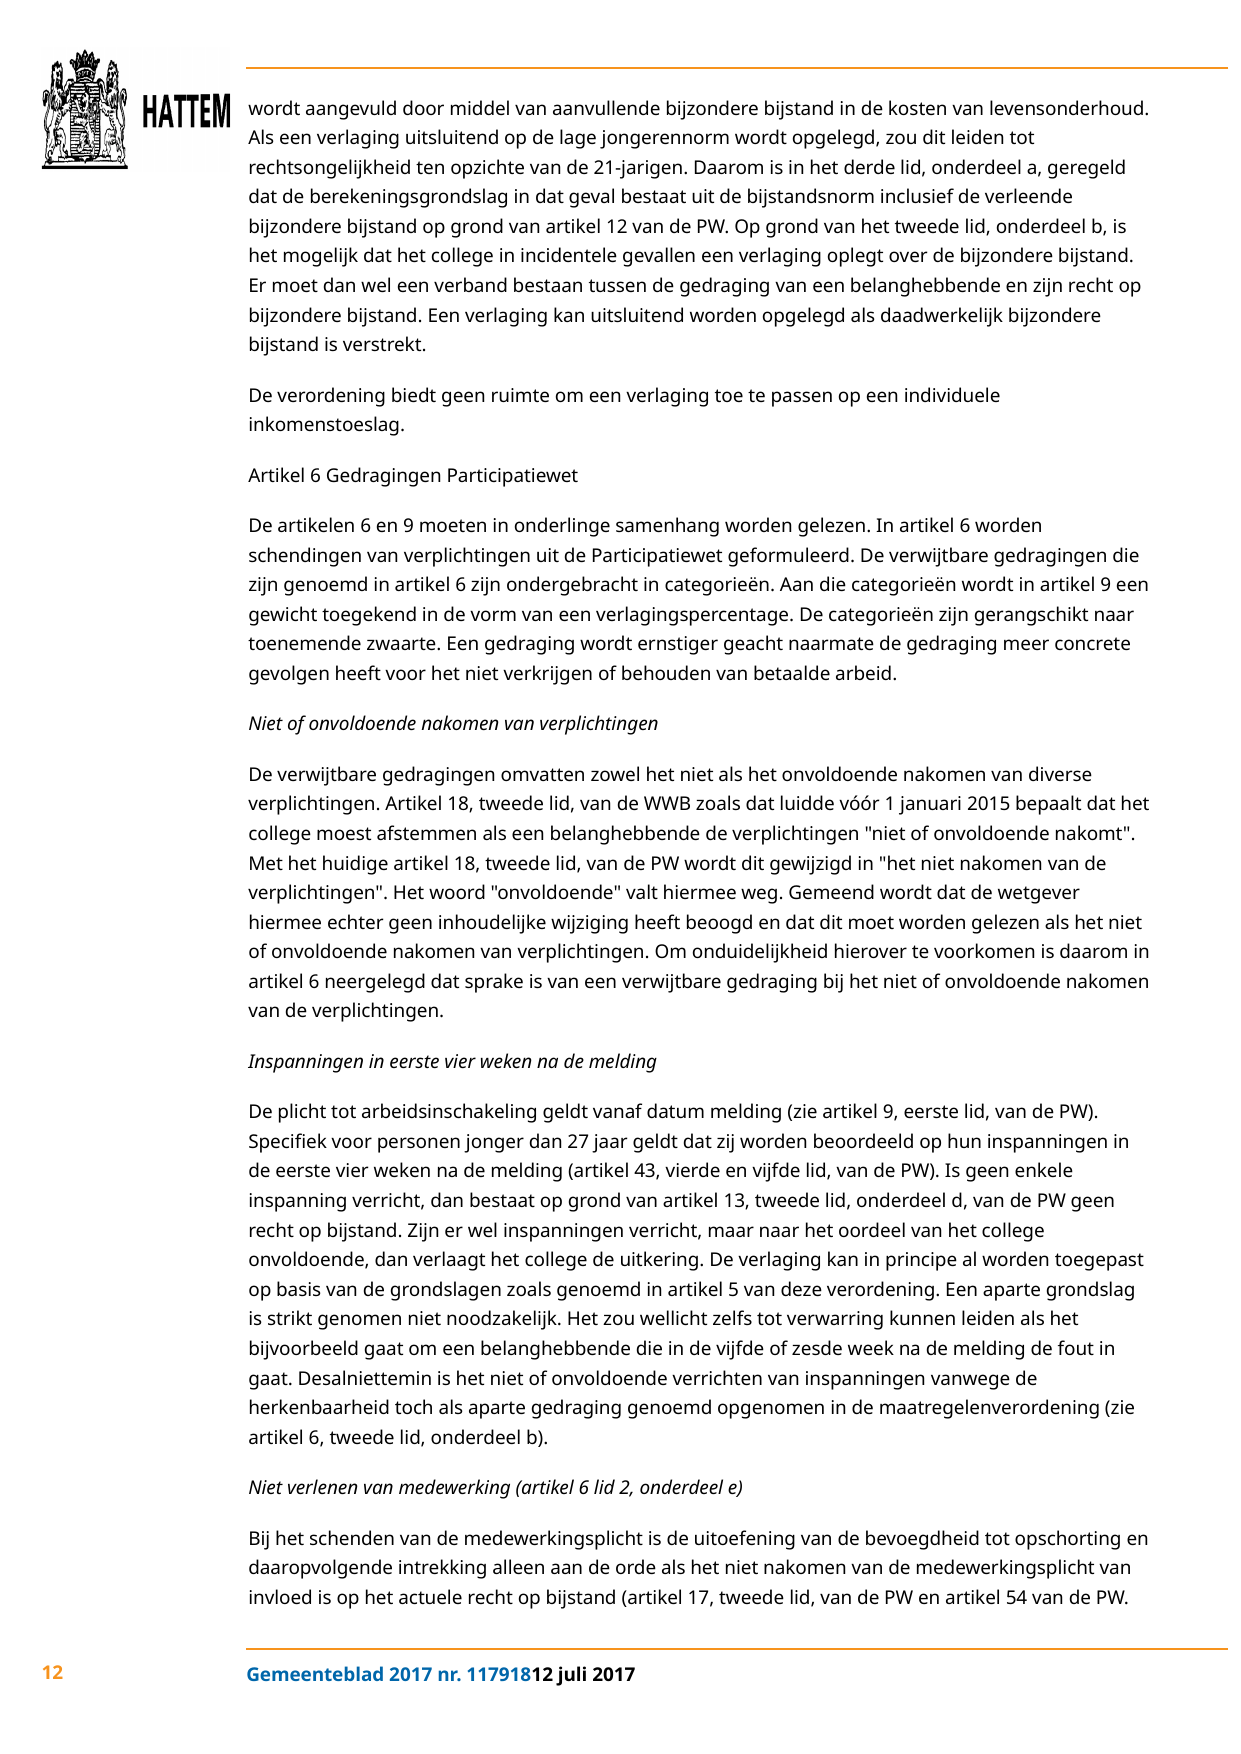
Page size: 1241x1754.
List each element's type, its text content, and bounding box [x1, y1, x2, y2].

text Artikel 6 Gedragingen Participatiewet [248, 462, 1152, 488]
text Bij het schenden van de medewerkingsplicht is de uitoefening van de bevoegdheid tot opschorting en daaropvolgende intrekking alleen aan de orde als het niet nakomen van de medewerkingsplicht van invloed is op het actuele recht op bijstand (artikel 17, tweede lid, van de PW en artikel 54 van de PW. [248, 1525, 1152, 1610]
text Niet verlenen van medewerking (artikel 6 lid 2, onderdeel e) [248, 1474, 1152, 1500]
text wordt aangevuld door middel van aanvullende bijzondere bijstand in de kosten van levensonderhoud. Als een verlaging uitsluitend op de lage jongerennorm wordt opgelegd, zou dit leiden tot rechtsongelijkheid ten opzichte van de 21-jarigen. Daarom is in het derde lid, onderdeel a, geregeld dat de berekeningsgrondslag in dat geval bestaat uit de bijstandsnorm inclusief de verleende bijzondere bijstand op grond van artikel 12 van de PW. Op grond van het tweede lid, onderdeel b, is het mogelijk dat het college in incidentele gevallen een verlaging oplegt over de bijzondere bijstand. Er moet dan wel een verband bestaan tussen de gedraging van een belanghebbende en zijn recht op bijzondere bijstand. Een verlaging kan uitsluitend worden opgelegd als daadwerkelijk bijzondere bijstand is verstrekt. [248, 95, 1152, 357]
text Inspanningen in eerste vier weken na de melding [248, 1048, 1152, 1074]
text De verordening biedt geen ruimte om een verlaging toe te passen op een individuele inkomenstoeslag. [248, 382, 1152, 437]
text Niet of onvoldoende nakomen van verplichtingen [248, 711, 1152, 736]
text De verwijtbare gedragingen omvatten zowel het niet als het onvoldoende nakomen van diverse verplichtingen. Artikel 18, tweede lid, van de WWB zoals dat luidde vóór 1 januari 2015 bepaalt dat het college moest afstemmen als een belanghebbende de verplichtingen "niet of onvoldoende nakomt". Met het huidige artikel 18, tweede lid, van de PW wordt dit gewijzigd in "het niet nakomen van de verplichtingen". Het woord "onvoldoende" valt hiermee weg. Gemeend wordt dat de wetgever hiermee echter geen inhoudelijke wijziging heeft beoogd en dat dit moet worden gelezen als het niet of onvoldoende nakomen van verplichtingen. Om onduidelijkheid hierover te voorkomen is daarom in artikel 6 neergelegd dat sprake is van een verwijtbare gedraging bij het niet of onvoldoende nakomen van de verplichtingen. [248, 761, 1152, 1023]
text De artikelen 6 en 9 moeten in onderlinge samenhang worden gelezen. In artikel 6 worden schendingen van verplichtingen uit de Participatiewet geformuleerd. De verwijtbare gedragingen die zijn genoemd in artikel 6 zijn ondergebracht in categorieën. Aan die categorieën wordt in artikel 9 een gewicht toegekend in de vorm van een verlagingspercentage. De categorieën zijn gerangschikt naar toenemende zwaarte. Een gedraging wordt ernstiger geacht naarmate de gedraging meer concrete gevolgen heeft voor het niet verkrijgen of behouden van betaalde arbeid. [248, 512, 1152, 686]
text De plicht tot arbeidsinschakeling geldt vanaf datum melding (zie artikel 9, eerste lid, van de PW). Specifiek voor personen jonger dan 27 jaar geldt dat zij worden beoordeeld op hun inspanningen in de eerste vier weken na de melding (artikel 43, vierde en vijfde lid, van de PW). Is geen enkele inspanning verricht, dan bestaat op grond van artikel 13, tweede lid, onderdeel d, van de PW geen recht op bijstand. Zijn er wel inspanningen verricht, maar naar het oordeel van het college onvoldoende, dan verlaagt het college de uitkering. De verlaging kan in principe al worden toegepast op basis van de grondslagen zoals genoemd in artikel 5 van deze verordening. Een aparte grondslag is strikt genomen niet noodzakelijk. Het zou wellicht zelfs tot verwarring kunnen leiden als het bijvoorbeeld gaat om een belanghebbende die in de vijfde of zesde week na de melding de fout in gaat. Desalniettemin is het niet of onvoldoende verrichten van inspanningen vanwege de herkenbaarheid toch als aparte gedraging genoemd opgenomen in de maatregelenverordening (zie artikel 6, tweede lid, onderdeel b). [248, 1098, 1152, 1450]
picture [41, 47, 231, 172]
